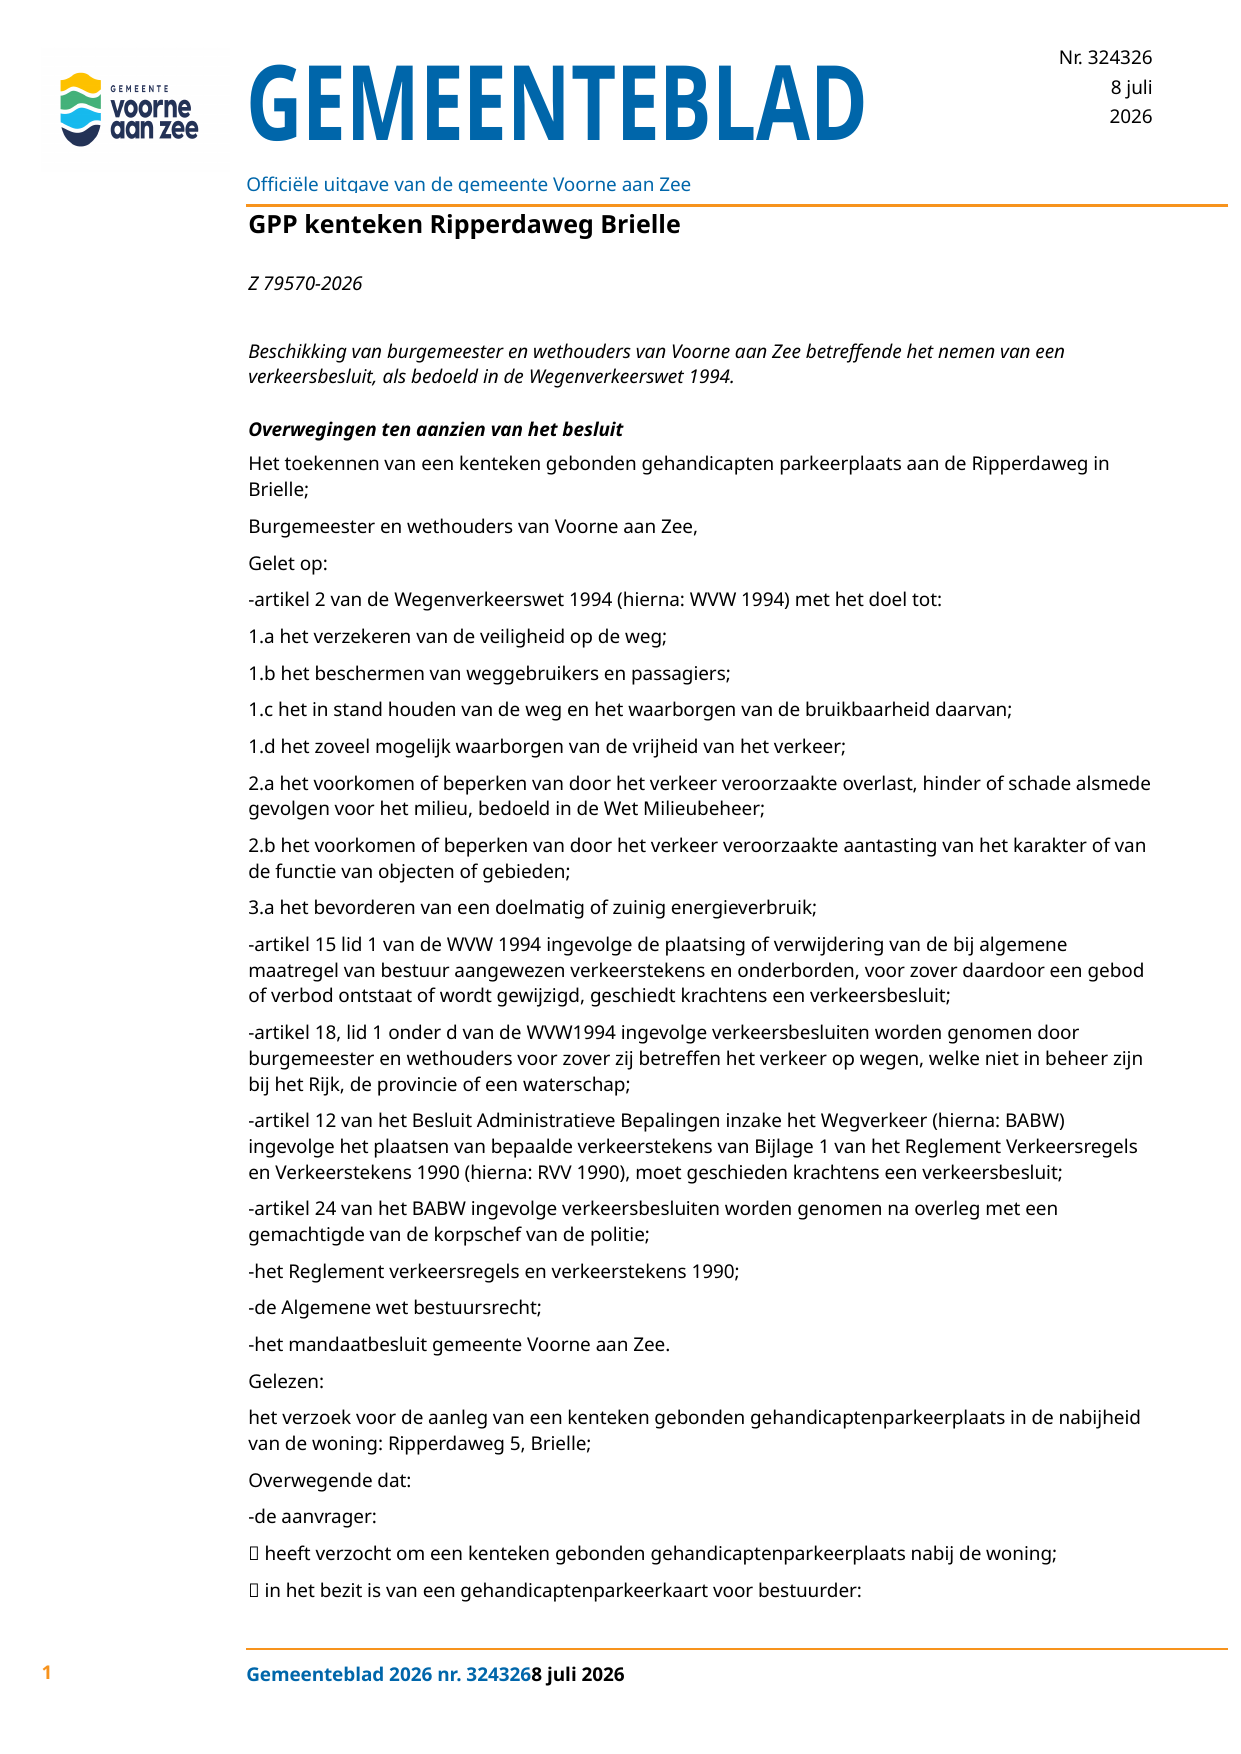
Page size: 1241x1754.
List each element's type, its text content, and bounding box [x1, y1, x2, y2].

text  in het bezit is van een gehandicaptenparkeerkaart voor bestuurder: [248, 1577, 1152, 1603]
text -artikel 24 van het BABW ingevolge verkeersbesluiten worden genomen na overleg met een gemachtigde van de korpschef van de politie; [248, 1196, 1152, 1247]
text -de Algemene wet bestuursrecht; [248, 1294, 1152, 1320]
text Burgemeester en wethouders van Voorne aan Zee, [248, 513, 1152, 539]
text het verzoek voor de aanleg van een kenteken gebonden gehandicaptenparkeerplaats in de nabijheid van de woning: Ripperdaweg 5, Brielle; [248, 1404, 1152, 1456]
text -artikel 15 lid 1 van de WVW 1994 ingevolge de plaatsing of verwijdering van de bij algemene maatregel van bestuur aangewezen verkeerstekens en onderborden, voor zover daardoor een gebod of verbod ontstaat of wordt gewijzigd, geschiedt krachtens een verkeersbesluit; [248, 931, 1152, 1008]
text Overwegingen ten aanzien van het besluit [248, 417, 1152, 442]
text 2.a het voorkomen of beperken van door het verkeer veroorzaakte overlast, hinder of schade alsmede gevolgen voor het milieu, bedoeld in de Wet Milieubeheer; [248, 770, 1152, 821]
text -artikel 2 van de Wegenverkeerswet 1994 (hierna: WVW 1994) met het doel tot: [248, 586, 1152, 612]
text -artikel 12 van het Besluit Administratieve Bepalingen inzake het Wegverkeer (hierna: BABW) ingevolge het plaatsen van bepaalde verkeerstekens van Bijlage 1 van het Reglement Verkeersregels en Verkeerstekens 1990 (hierna: RVV 1990), moet geschieden krachtens een verkeersbesluit; [248, 1107, 1152, 1184]
text GPP kenteken Ripperdaweg Brielle [248, 207, 1152, 241]
text 3.a het bevorderen van een doelmatig of zuinig energieverbruik; [248, 894, 1152, 920]
text -het mandaatbesluit gemeente Voorne aan Zee. [248, 1331, 1152, 1357]
text 2.b het voorkomen of beperken van door het verkeer veroorzaakte aantasting van het karakter of van de functie van objecten of gebieden; [248, 832, 1152, 883]
text 1.a het verzekeren van de veiligheid op de weg; [248, 623, 1152, 649]
text 1.b het beschermen van weggebruikers en passagiers; [248, 660, 1152, 685]
text Beschikking van burgemeester en wethouders van Voorne aan Zee betreffende het nemen van een verkeersbesluit, als bedoeld in de Wegenverkeerswet 1994. [248, 338, 1152, 389]
picture [41, 47, 231, 172]
text Z 79570-2026 [248, 270, 1152, 296]
text -artikel 18, lid 1 onder d van de WVW1994 ingevolge verkeersbesluiten worden genomen door burgemeester en wethouders voor zover zij betreffen het verkeer op wegen, welke niet in beheer zijn bij het Rijk, de provincie of een waterschap; [248, 1019, 1152, 1096]
text 1.c het in stand houden van de weg en het waarborgen van de bruikbaarheid daarvan; [248, 696, 1152, 722]
text Gelezen: [248, 1368, 1152, 1394]
text -de aanvrager: [248, 1504, 1152, 1529]
text  heeft verzocht om een kenteken gebonden gehandicaptenparkeerplaats nabij de woning; [248, 1540, 1152, 1566]
text 1.d het zoveel mogelijk waarborgen van de vrijheid van het verkeer; [248, 733, 1152, 759]
text -het Reglement verkeersregels en verkeerstekens 1990; [248, 1258, 1152, 1284]
text Overwegende dat: [248, 1467, 1152, 1493]
text Het toekennen van een kenteken gebonden gehandicapten parkeerplaats aan de Ripperdaweg in Brielle; [248, 451, 1152, 502]
text Gelet op: [248, 550, 1152, 575]
